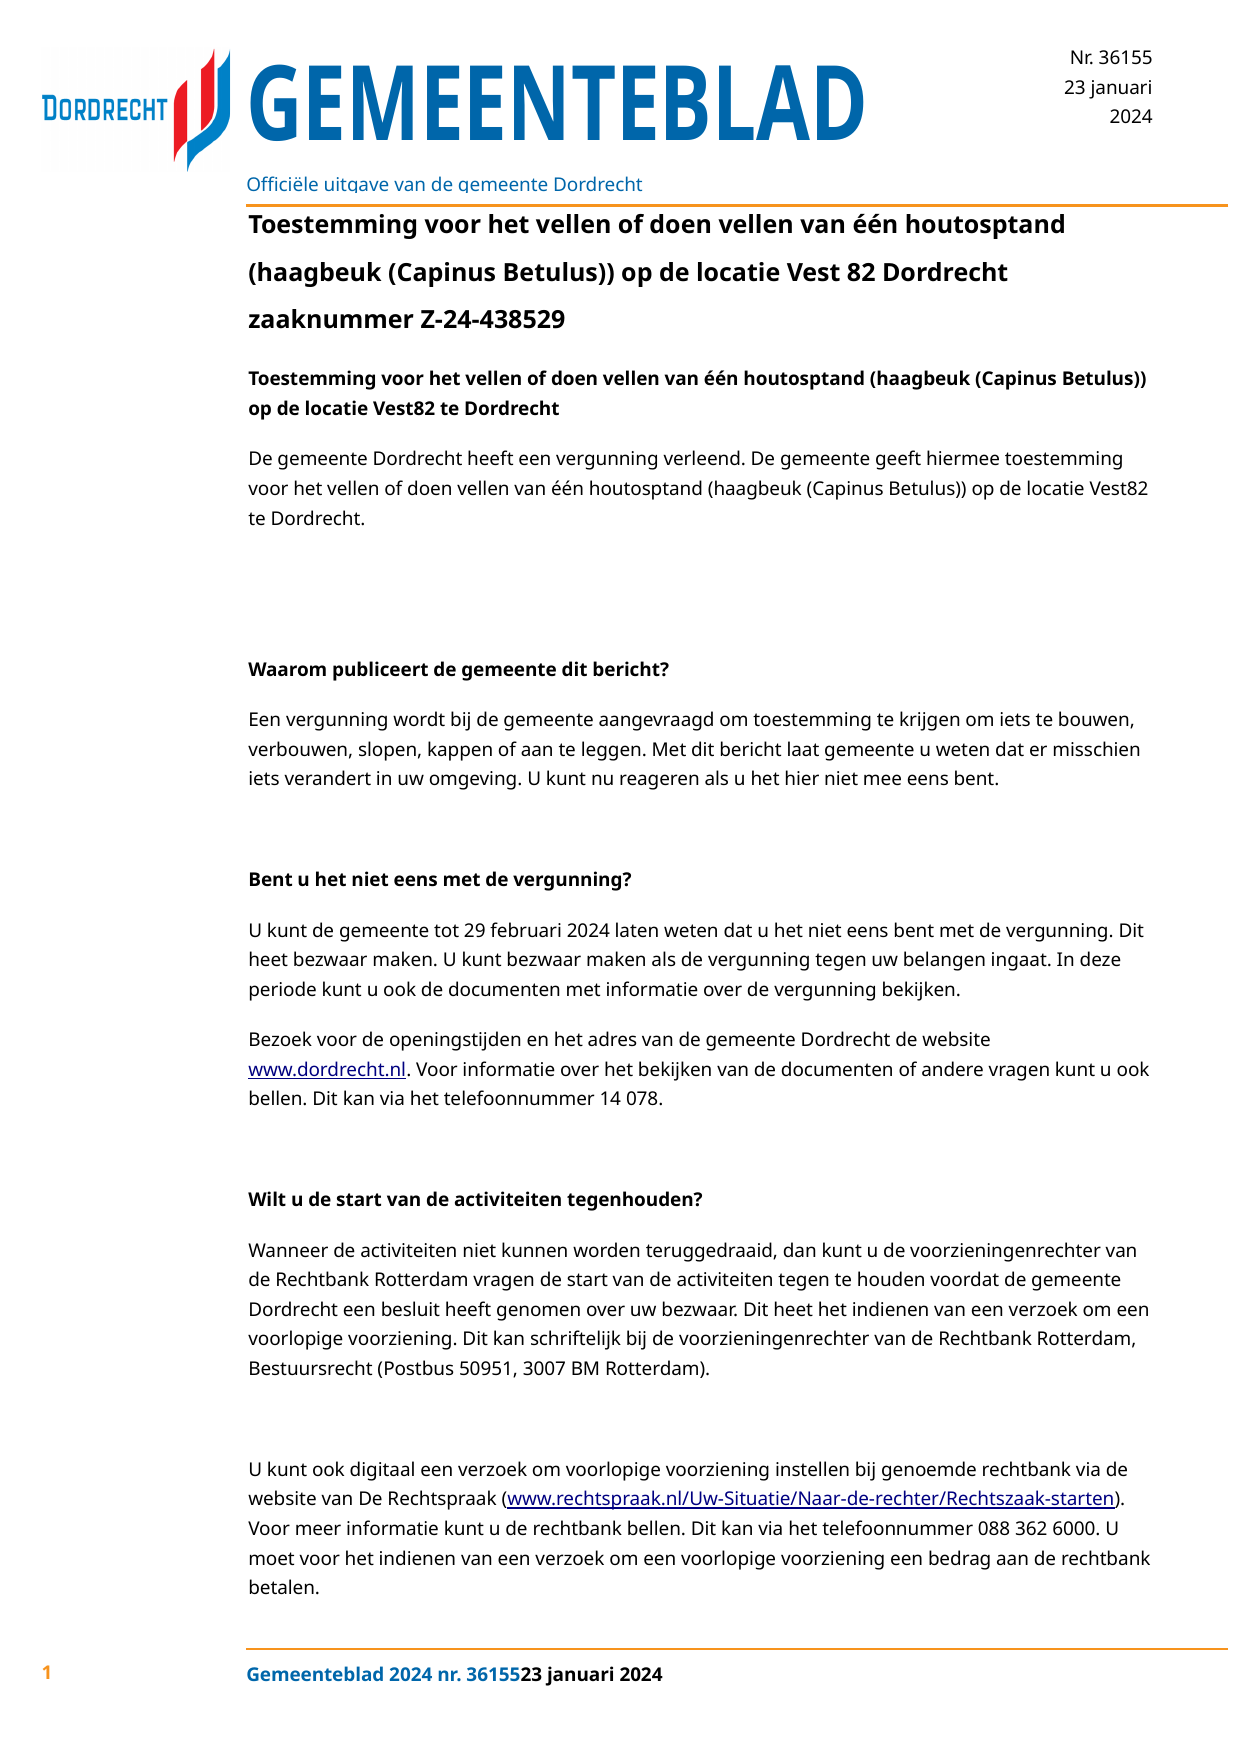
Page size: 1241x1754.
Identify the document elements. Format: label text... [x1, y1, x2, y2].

text U kunt de gemeente tot 29 februari 2024 laten weten dat u het niet eens bent met de vergunning. Dit heet bezwaar maken. U kunt bezwaar maken als de vergunning tegen uw belangen ingaat. In deze periode kunt u ook de documenten met informatie over de vergunning bekijken. [248, 917, 1152, 1002]
text Wanneer de activiteiten niet kunnen worden teruggedraaid, dan kunt u de voorzieningenrechter van de Rechtbank Rotterdam vragen de start van de activiteiten tegen te houden voordat de gemeente Dordrecht een besluit heeft genomen over uw bezwaar. Dit heet het indienen van een verzoek om een voorlopige voorziening. Dit kan schriftelijk bij de voorzieningenrechter van de Rechtbank Rotterdam, Bestuursrecht (Postbus 50951, 3007 BM Rotterdam). [248, 1237, 1152, 1381]
text Wilt u de start van de activiteiten tegenhouden? [248, 1186, 1152, 1212]
text Waarom publiceert de gemeente dit bericht? [248, 656, 1152, 682]
text De gemeente Dordrecht heeft een vergunning verleend. De gemeente geeft hiermee toestemming voor het vellen of doen vellen van één houtosptand (haagbeuk (Capinus Betulus)) op de locatie Vest82 te Dordrecht. [248, 446, 1152, 530]
text U kunt ook digitaal een verzoek om voorlopige voorziening instellen bij genoemde rechtbank via de website van De Rechtspraak (www.rechtspraak.nl/Uw-Situatie/Naar-de-rechter/Rechtszaak-starten). Voor meer informatie kunt u de rechtbank bellen. Dit kan via het telefoonnummer 088 362 6000. U moet voor het indienen van een verzoek om een voorlopige voorziening een bedrag aan de rechtbank betalen. [248, 1456, 1152, 1600]
picture [41, 47, 231, 172]
text Een vergunning wordt bij de gemeente aangevraagd om toestemming te krijgen om iets te bouwen, verbouwen, slopen, kappen of aan te leggen. Met dit bericht laat gemeente u weten dat er misschien iets verandert in uw omgeving. U kunt nu reageren als u het hier niet mee eens bent. [248, 706, 1152, 791]
text Bezoek voor de openingstijden en het adres van de gemeente Dordrecht de website www.dordrecht.nl. Voor informatie over het bekijken van de documenten of andere vragen kunt u ook bellen. Dit kan via het telefoonnummer 14 078. [248, 1026, 1152, 1111]
text Toestemming voor het vellen of doen vellen van één houtosptand (haagbeuk (Capinus Betulus)) op de locatie Vest82 te Dordrecht [248, 366, 1152, 421]
text Bent u het niet eens met de vergunning? [248, 866, 1152, 892]
text Toestemming voor het vellen of doen vellen van één houtosptand (haagbeuk (Capinus Betulus)) op de locatie Vest 82 Dordrecht zaaknummer Z-24-438529 [248, 207, 1152, 336]
